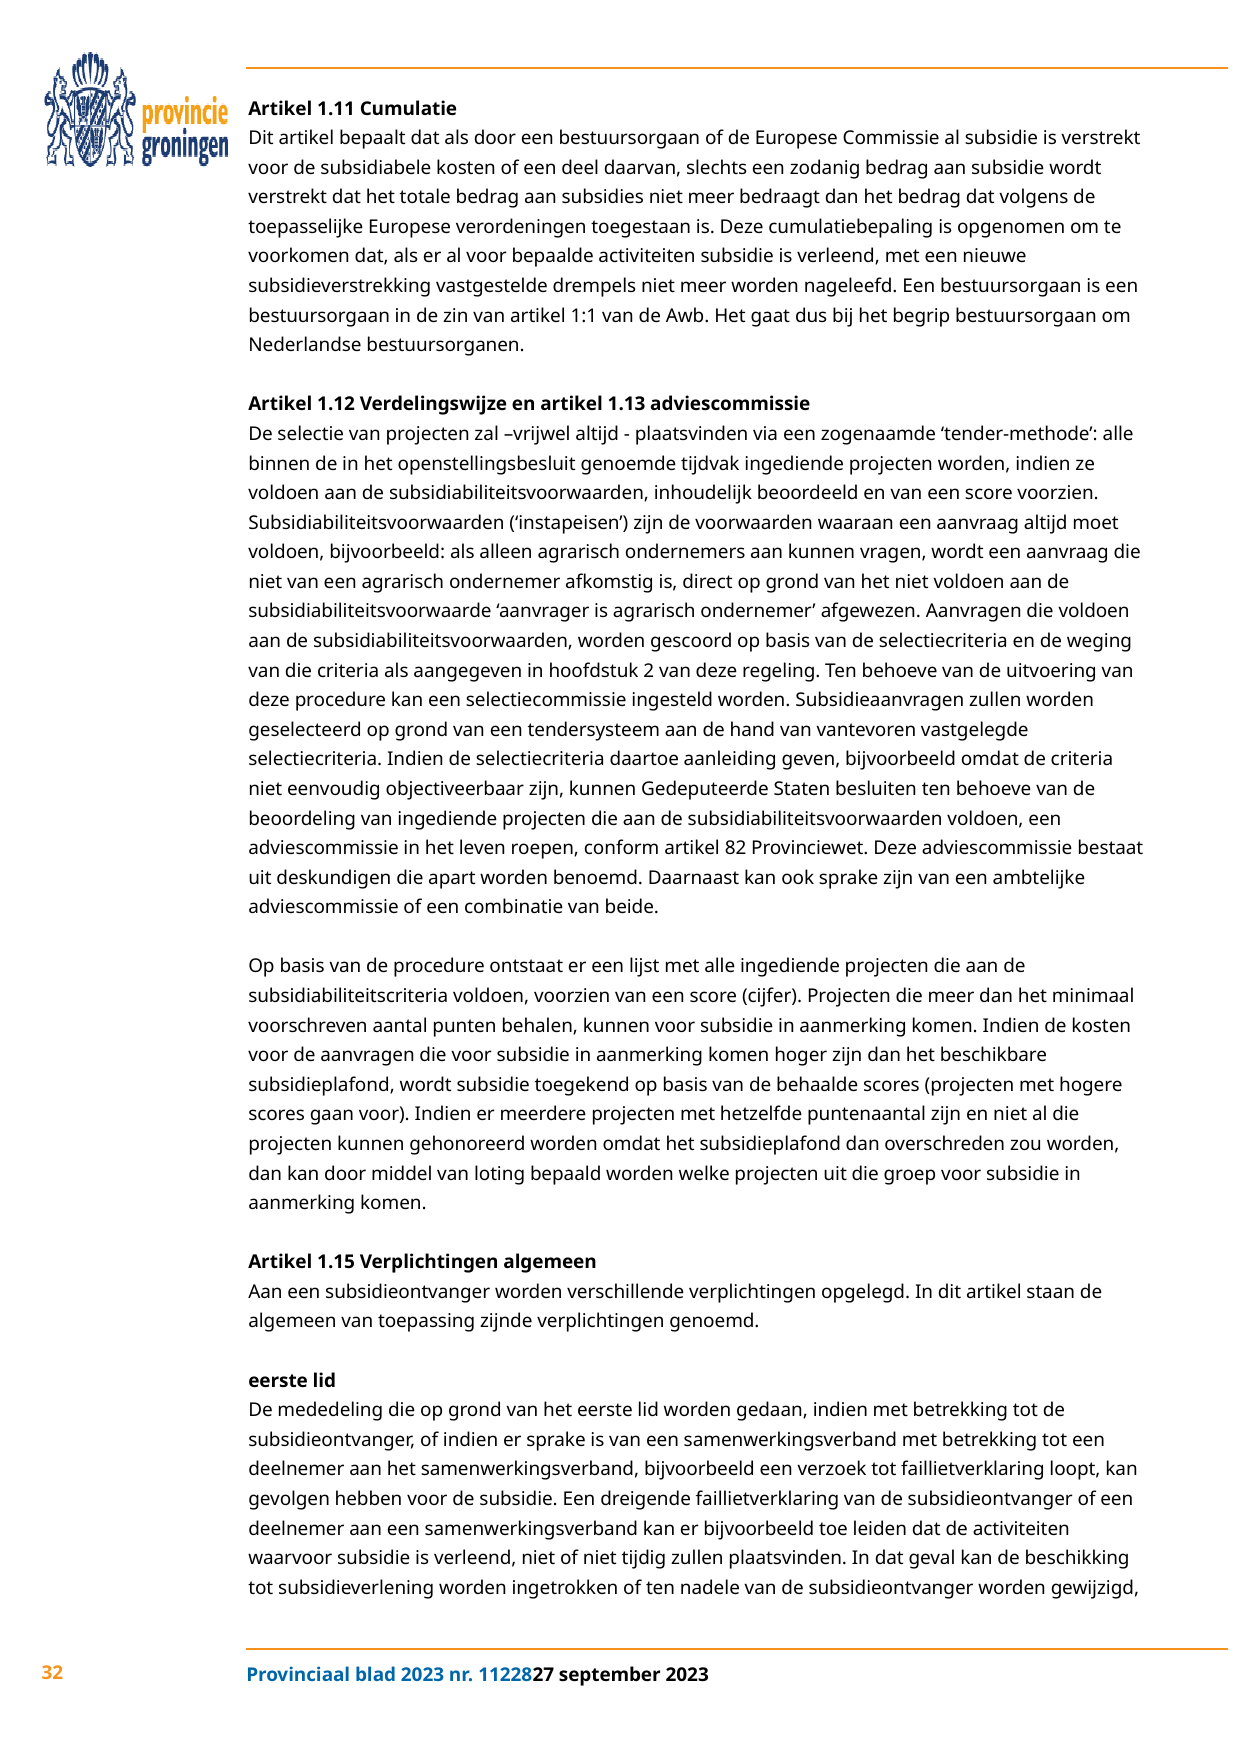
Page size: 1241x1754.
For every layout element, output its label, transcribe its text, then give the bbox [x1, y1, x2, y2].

text Dit artikel bepaalt dat als door een bestuursorgaan of de Europese Commissie al subsidie is verstrekt voor de subsidiabele kosten of een deel daarvan, slechts een zodanig bedrag aan subsidie wordt verstrekt dat het totale bedrag aan subsidies niet meer bedraagt dan het bedrag dat volgens de toepasselijke Europese verordeningen toegestaan is. Deze cumulatiebepaling is opgenomen om te voorkomen dat, als er al voor bepaalde activiteiten subsidie is verleend, met een nieuwe subsidieverstrekking vastgestelde drempels niet meer worden nageleefd. Een bestuursorgaan is een bestuursorgaan in de zin van artikel 1:1 van de Awb. Het gaat dus bij het begrip bestuursorgaan om Nederlandse bestuursorganen. [248, 124, 1152, 357]
text Op basis van de procedure ontstaat er een lijst met alle ingediende projecten die aan de subsidiabiliteitscriteria voldoen, voorzien van een score (cijfer). Projecten die meer dan het minimaal voorschreven aantal punten behalen, kunnen voor subsidie in aanmerking komen. Indien de kosten voor de aanvragen die voor subsidie in aanmerking komen hoger zijn dan het beschikbare subsidieplafond, wordt subsidie toegekend op basis van de behaalde scores (projecten met hogere scores gaan voor). Indien er meerdere projecten met hetzelfde puntenaantal zijn en niet al die projecten kunnen gehonoreerd worden omdat het subsidieplafond dan overschreden zou worden, dan kan door middel van loting bepaald worden welke projecten uit die groep voor subsidie in aanmerking komen. [248, 953, 1152, 1215]
text Artikel 1.15 Verplichtingen algemeen [248, 1248, 1152, 1274]
text Artikel 1.12 Verdelingswijze en artikel 1.13 adviescommissie [248, 391, 1152, 416]
text De mededeling die op grond van het eerste lid worden gedaan, indien met betrekking tot de subsidieontvanger, of indien er sprake is van een samenwerkingsverband met betrekking tot een deelnemer aan het samenwerkingsverband, bijvoorbeeld een verzoek tot faillietverklaring loopt, kan gevolgen hebben voor de subsidie. Een dreigende faillietverklaring van de subsidieontvanger of een deelnemer aan een samenwerkingsverband kan er bijvoorbeeld toe leiden dat de activiteiten waarvoor subsidie is verleend, niet of niet tijdig zullen plaatsvinden. In dat geval kan de beschikking tot subsidieverlening worden ingetrokken of ten nadele van de subsidieontvanger worden gewijzigd, [248, 1396, 1152, 1600]
text eerste lid [248, 1367, 1152, 1393]
picture [41, 47, 231, 172]
text Artikel 1.11 Cumulatie [248, 95, 1152, 121]
text Aan een subsidieontvanger worden verschillende verplichtingen opgelegd. In dit artikel staan de algemeen van toepassing zijnde verplichtingen genoemd. [248, 1278, 1152, 1333]
text De selectie van projecten zal –vrijwel altijd - plaatsvinden via een zogenaamde ‘tender-methode’: alle binnen de in het openstellingsbesluit genoemde tijdvak ingediende projecten worden, indien ze voldoen aan de subsidiabiliteitsvoorwaarden, inhoudelijk beoordeeld en van een score voorzien. Subsidiabiliteitsvoorwaarden (‘instapeisen’) zijn de voorwaarden waaraan een aanvraag altijd moet voldoen, bijvoorbeeld: als alleen agrarisch ondernemers aan kunnen vragen, wordt een aanvraag die niet van een agrarisch ondernemer afkomstig is, direct op grond van het niet voldoen aan de subsidiabiliteitsvoorwaarde ‘aanvrager is agrarisch ondernemer’ afgewezen. Aanvragen die voldoen aan de subsidiabiliteitsvoorwaarden, worden gescoord op basis van de selectiecriteria en de weging van die criteria als aangegeven in hoofdstuk 2 van deze regeling. Ten behoeve van de uitvoering van deze procedure kan een selectiecommissie ingesteld worden. Subsidieaanvragen zullen worden geselecteerd op grond van een tendersysteem aan de hand van vantevoren vastgelegde selectiecriteria. Indien de selectiecriteria daartoe aanleiding geven, bijvoorbeeld omdat de criteria niet eenvoudig objectiveerbaar zijn, kunnen Gedeputeerde Staten besluiten ten behoeve van de beoordeling van ingediende projecten die aan de subsidiabiliteitsvoorwaarden voldoen, een adviescommissie in het leven roepen, conform artikel 82 Provinciewet. Deze adviescommissie bestaat uit deskundigen die apart worden benoemd. Daarnaast kan ook sprake zijn van een ambtelijke adviescommissie of een combinatie van beide. [248, 420, 1152, 919]
